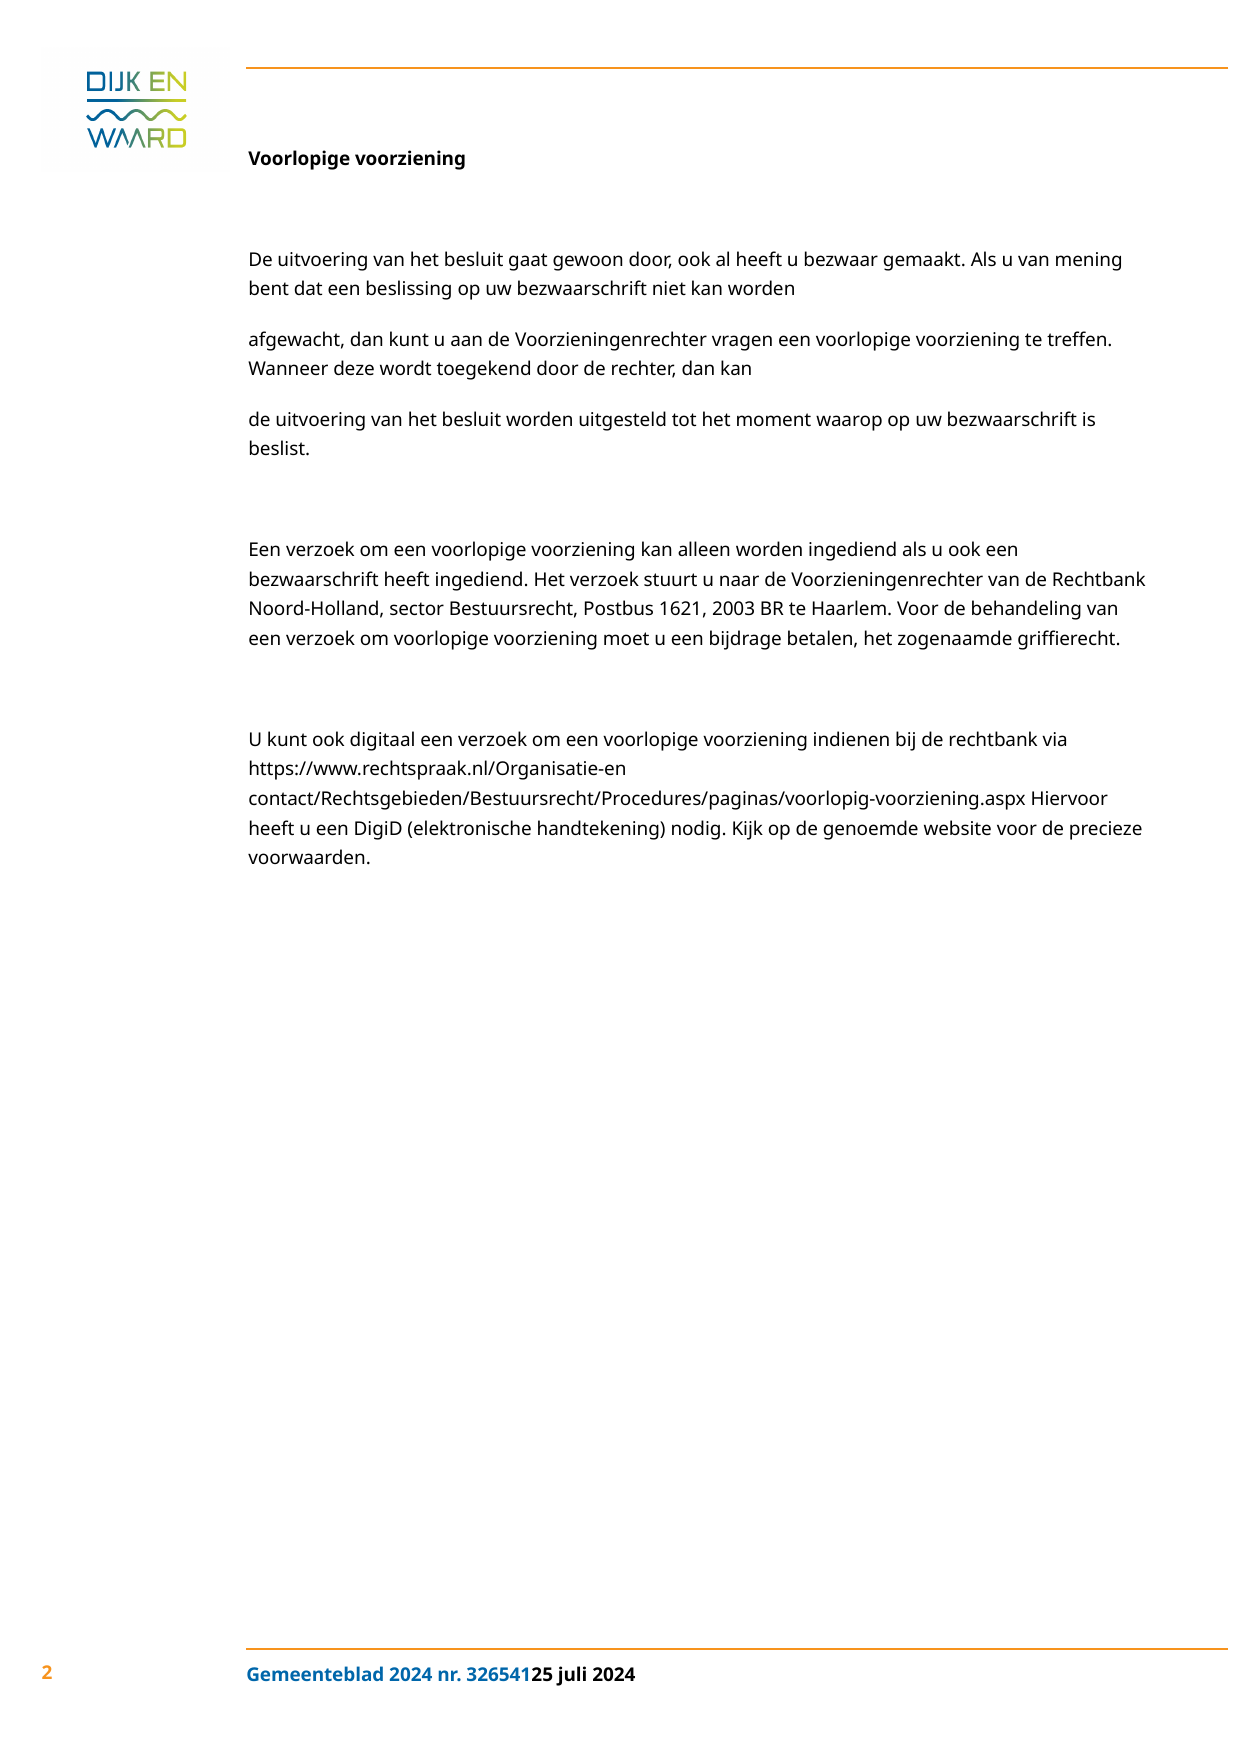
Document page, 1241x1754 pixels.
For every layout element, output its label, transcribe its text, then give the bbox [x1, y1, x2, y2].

text Een verzoek om een voorlopige voorziening kan alleen worden ingediend als u ook een bezwaarschrift heeft ingediend. Het verzoek stuurt u naar de Voorzieningenrechter van de Rechtbank Noord-Holland, sector Bestuursrecht, Postbus 1621, 2003 BR te Haarlem. Voor de behandeling van een verzoek om voorlopige voorziening moet u een bijdrage betalen, het zogenaamde griffierecht. [248, 536, 1152, 651]
text de uitvoering van het besluit worden uitgesteld tot het moment waarop op uw bezwaarschrift is beslist. [248, 406, 1152, 461]
picture [41, 47, 231, 172]
text afgewacht, dan kunt u aan de Voorzieningenrechter vragen een voorlopige voorziening te treffen. Wanneer deze wordt toegekend door de rechter, dan kan [248, 326, 1152, 381]
text Voorlopige voorziening [248, 145, 1152, 171]
text De uitvoering van het besluit gaat gewoon door, ook al heeft u bezwaar gemaakt. Als u van mening bent dat een beslissing op uw bezwaarschrift niet kan worden [248, 246, 1152, 301]
text U kunt ook digitaal een verzoek om een voorlopige voorziening indienen bij de rechtbank via https://www.rechtspraak.nl/Organisatie-en contact/Rechtsgebieden/Bestuursrecht/Procedures/paginas/voorlopig-voorziening.aspx Hiervoor heeft u een DigiD (elektronische handtekening) nodig. Kijk op de genoemde website voor de precieze voorwaarden. [248, 726, 1152, 870]
